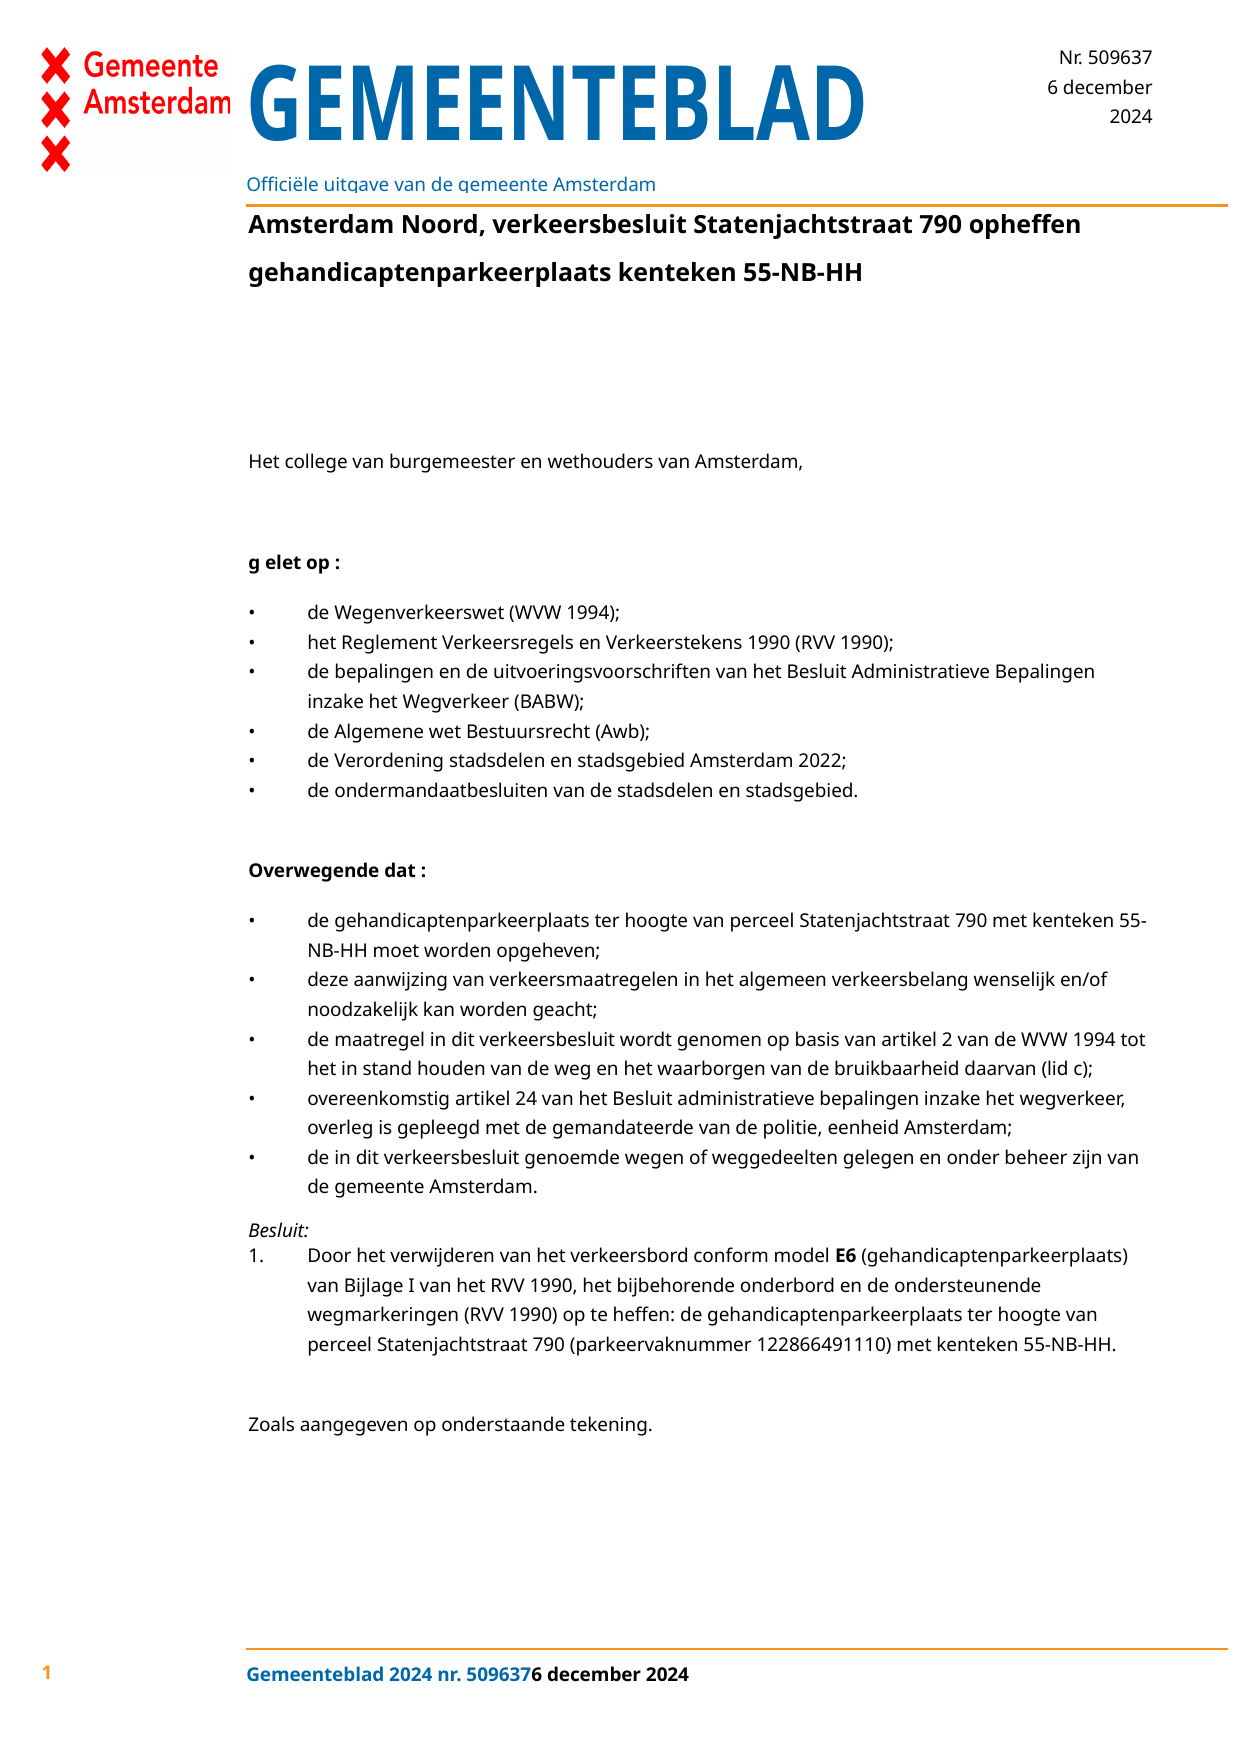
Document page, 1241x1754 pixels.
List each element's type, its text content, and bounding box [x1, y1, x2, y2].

list Door het verwijderen van het verkeersbord conform model E6 (gehandicaptenparkeerplaats) van Bijlage I van het RVV 1990, het bijbehorende onderbord en de ondersteunende wegmarkeringen (RVV 1990) op te heffen: de gehandicaptenparkeerplaats ter hoogte van perceel Statenjachtstraat 790 (parkeervaknummer 122866491110) met kenteken 55-NB-HH. [248, 1242, 1152, 1357]
picture [41, 47, 231, 172]
text Amsterdam Noord, verkeersbesluit Statenjachtstraat 790 opheffen gehandicaptenparkeerplaats kenteken 55-NB-HH [248, 207, 1152, 288]
list de gehandicaptenparkeerplaats ter hoogte van perceel Statenjachtstraat 790 met kenteken 55-NB-HH moet worden opgeheven; [248, 907, 1152, 963]
list de ondermandaatbesluiten van de stadsdelen en stadsgebied. [248, 777, 1152, 803]
list de Algemene wet Bestuursrecht (Awb); [248, 718, 1152, 743]
list de in dit verkeersbesluit genoemde wegen of weggedeelten gelegen en onder beheer zijn van de gemeente Amsterdam. [248, 1144, 1152, 1199]
list deze aanwijzing van verkeersmaatregelen in het algemeen verkeersbelang wenselijk en/of noodzakelijk kan worden geacht; [248, 967, 1152, 1022]
text Besluit: [248, 1217, 1152, 1242]
list overeenkomstig artikel 24 van het Besluit administratieve bepalingen inzake het wegverkeer, overleg is gepleegd met de gemandateerde van de politie, eenheid Amsterdam; [248, 1085, 1152, 1140]
text Zoals aangegeven op onderstaande tekening. [248, 1411, 1152, 1437]
list de Verordening stadsdelen en stadsgebied Amsterdam 2022; [248, 747, 1152, 773]
text g elet op : [248, 549, 1152, 575]
list het Reglement Verkeersregels en Verkeerstekens 1990 (RVV 1990); [248, 629, 1152, 655]
text Het college van burgemeester en wethouders van Amsterdam, [248, 448, 1152, 474]
list de maatregel in dit verkeersbesluit wordt genomen op basis van artikel 2 van de WVW 1994 tot het in stand houden van de weg en het waarborgen van de bruikbaarheid daarvan (lid c); [248, 1026, 1152, 1081]
list de bepalingen en de uitvoeringsvoorschriften van het Besluit Administratieve Bepalingen inzake het Wegverkeer (BABW); [248, 659, 1152, 714]
text Overwegende dat : [248, 857, 1152, 883]
list de Wegenverkeerswet (WVW 1994); [248, 599, 1152, 625]
